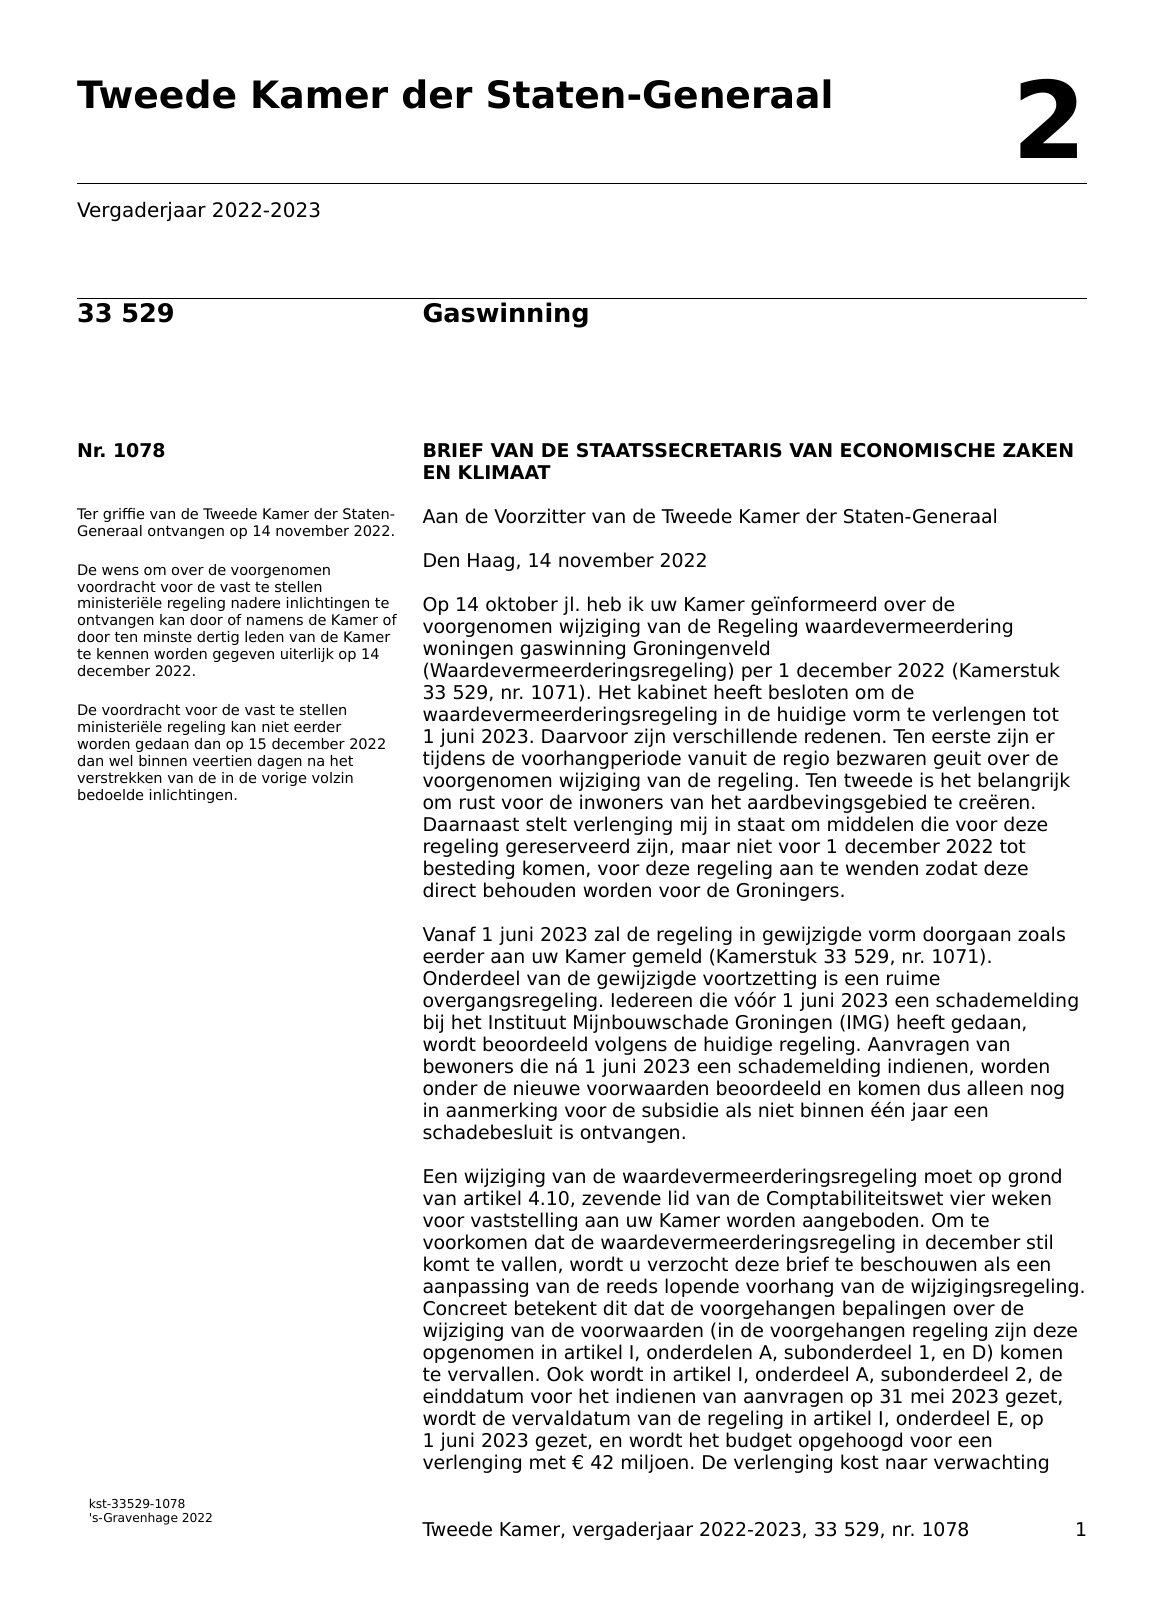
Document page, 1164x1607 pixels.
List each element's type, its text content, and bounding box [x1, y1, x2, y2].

text Ter griffie van de Tweede Kamer der Staten-Generaal ontvangen op 14 november 2022. [77, 506, 399, 539]
text De wens om over de voorgenomen voordracht voor de vast te stellen ministeriële regeling nadere inlichtingen te ontvangen kan door of namens de Kamer of door ten minste dertig leden van de Kamer te kennen worden gegeven uiterlijk op 14 december 2022. [77, 562, 399, 680]
text kst-33529-1078 [88, 1497, 323, 1511]
text Den Haag, 14 november 2022 [422, 550, 1087, 572]
text 's-Gravenhage 2022 [88, 1511, 323, 1525]
subtitle Nr. 1078 BRIEF VAN DE STAATSSECRETARIS VAN ECONOMISCHE ZAKEN EN KLIMAAT [77, 440, 1087, 484]
text Vanaf 1 juni 2023 zal de regeling in gewijzigde vorm doorgaan zoals eerder aan uw Kamer gemeld (Kamerstuk 33 529, nr. 1071). Onderdeel van de gewijzigde voortzetting is een ruime overgangsregeling. Iedereen die vóór 1 juni 2023 een schademelding bij het Instituut Mijnbouwschade Groningen (IMG) heeft gedaan, wordt beoordeeld volgens de huidige regeling. Aanvragen van bewoners die ná 1 juni 2023 een schademelding indienen, worden onder de nieuwe voorwaarden beoordeeld en komen dus alleen nog in aanmerking voor de subsidie als niet binnen één jaar een schadebesluit is ontvangen. [422, 924, 1087, 1144]
text Op 14 oktober jl. heb ik uw Kamer geïnformeerd over de voorgenomen wijziging van de Regeling waardevermeerdering woningen gaswinning Groningenveld (Waardevermeerderingsregeling) per 1 december 2022 (Kamerstuk 33 529, nr. 1071). Het kabinet heeft besloten om de waardevermeerderingsregeling in de huidige vorm te verlengen tot 1 juni 2023. Daarvoor zijn verschillende redenen. Ten eerste zijn er tijdens de voorhangperiode vanuit de regio bezwaren geuit over de voorgenomen wijziging van de regeling. Ten tweede is het belangrijk om rust voor de inwoners van het aardbevingsgebied te creëren. Daarnaast stelt verlenging mij in staat om middelen die voor deze regeling gereserveerd zijn, maar niet voor 1 december 2022 tot besteding komen, voor deze regeling aan te wenden zodat deze direct behouden worden voor de Groningers. [422, 594, 1087, 902]
text De voordracht voor de vast te stellen ministeriële regeling kan niet eerder worden gedaan dan op 15 december 2022 dan wel binnen veertien dagen na het verstrekken van de in de vorige volzin bedoelde inlichtingen. [77, 702, 399, 803]
table_header Tweede Kamer der Staten-Generaal [77, 59, 886, 183]
text Aan de Voorzitter van de Tweede Kamer der Staten-Generaal [422, 506, 1087, 528]
text [77, 680, 399, 702]
table_header 2 [886, 59, 1087, 183]
table_cell Vergaderjaar 2022-2023 [77, 184, 1087, 298]
text [77, 539, 399, 562]
text Een wijziging van de waardevermeerderingsregeling moet op grond van artikel 4.10, zevende lid van de Comptabiliteitswet vier weken voor vaststelling aan uw Kamer worden aangeboden. Om te voorkomen dat de waardevermeerderingsregeling in december stil komt te vallen, wordt u verzocht deze brief te beschouwen als een aanpassing van de reeds lopende voorhang van de wijzigingsregeling. Concreet betekent dit dat de voorgehangen bepalingen over de wijziging van de voorwaarden (in de voorgehangen regeling zijn deze opgenomen in artikel I, onderdelen A, subonderdeel 1, en D) komen te vervallen. Ook wordt in artikel I, onderdeel A, subonderdeel 2, de einddatum voor het indienen van aanvragen op 31 mei 2023 gezet, wordt de vervaldatum van de regeling in artikel I, onderdeel E, op 1 juni 2023 gezet, en wordt het budget opgehoogd voor een verlenging met € 42 miljoen. De verlenging kost naar verwachting [422, 1166, 1087, 1474]
subtitle 33 529 Gaswinning [77, 299, 1087, 329]
